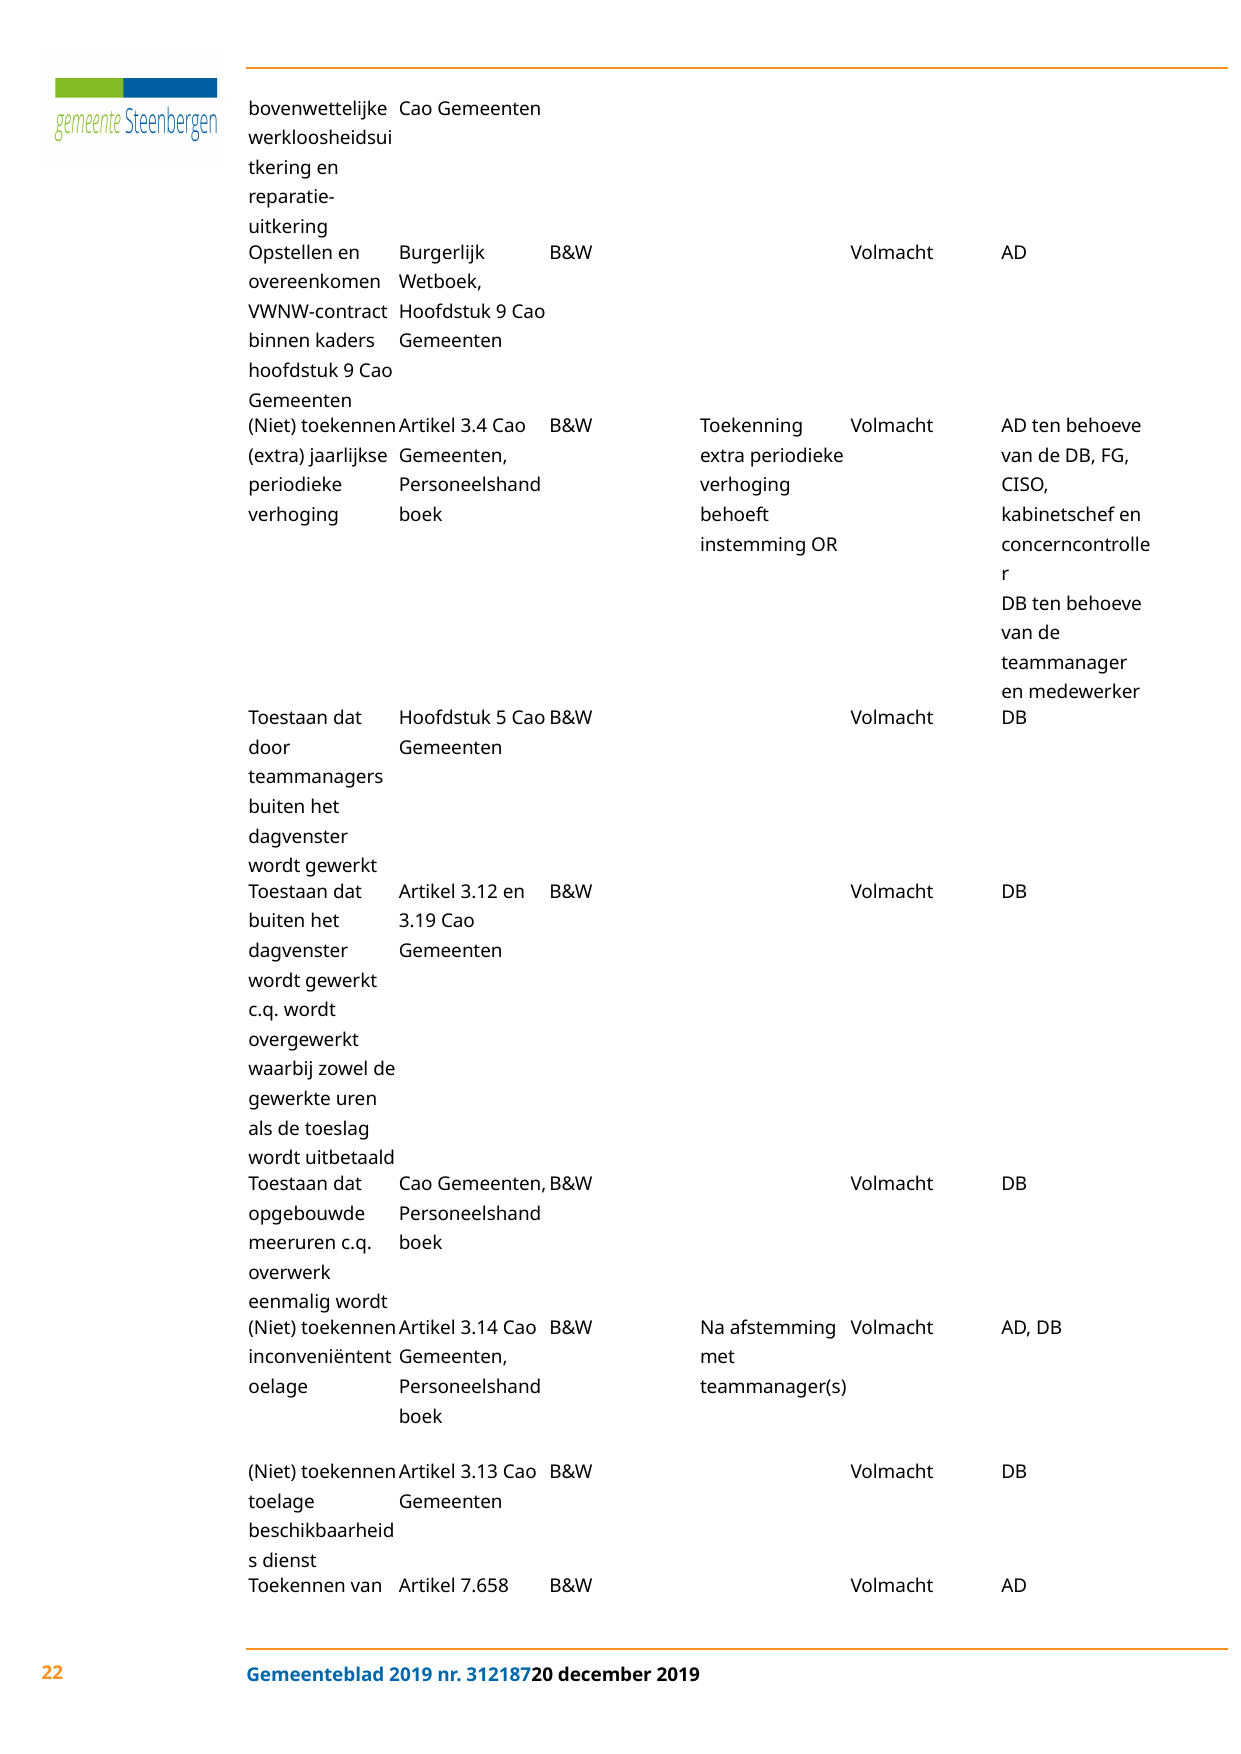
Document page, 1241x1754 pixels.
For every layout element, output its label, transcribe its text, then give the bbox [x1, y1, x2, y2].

table_cell Volmacht [850, 1170, 1001, 1314]
table_cell B&W [549, 1314, 700, 1458]
table_cell (Niet) toekennen inconveniëntentoelage [248, 1314, 398, 1458]
table_cell Volmacht [850, 1314, 1001, 1458]
table_cell Artikel 3.12 en 3.19 Cao Gemeenten [399, 878, 549, 1170]
table_cell Volmacht [850, 413, 1001, 704]
table_cell [700, 1170, 850, 1314]
table_cell DB [1001, 1458, 1152, 1573]
table_cell Artikel 7.658 [399, 1573, 549, 1598]
table_cell [700, 1573, 850, 1598]
picture [41, 47, 231, 172]
table_cell B&W [549, 705, 700, 878]
table_cell (Niet) toekennen toelage beschikbaarheids dienst [248, 1458, 398, 1573]
table_cell Toestaan dat opgebouwde meeruren c.q. overwerk eenmalig wordt [248, 1170, 398, 1314]
table_cell Volmacht [850, 705, 1001, 878]
table_cell Opstellen en overeenkomen VWNW-contract binnen kaders hoofdstuk 9 Cao Gemeenten [248, 239, 398, 412]
table_cell B&W [549, 413, 700, 704]
table_cell [850, 95, 1001, 239]
table_cell bovenwettelijke werkloosheidsuitkering en reparatie-uitkering [248, 95, 398, 239]
table_cell [700, 239, 850, 412]
table_cell B&W [549, 1170, 700, 1314]
table_cell [700, 878, 850, 1170]
table_cell (Niet) toekennen (extra) jaarlijkse periodieke verhoging [248, 413, 398, 704]
table_cell Volmacht [850, 1573, 1001, 1598]
table_cell Hoofdstuk 5 Cao Gemeenten [399, 705, 549, 878]
table_cell Artikel 3.14 Cao Gemeenten, Personeelshandboek [399, 1314, 549, 1458]
table_cell [700, 705, 850, 878]
table_cell AD ten behoeve van de DB, FG, CISO, kabinetschef en concerncontroller DB ten behoeve van de teammanager en medewerker [1001, 413, 1152, 704]
table_cell B&W [549, 1458, 700, 1573]
table_cell Artikel 3.4 Cao Gemeenten, Personeelshandboek [399, 413, 549, 704]
table_cell Artikel 3.13 Cao Gemeenten [399, 1458, 549, 1573]
table_cell Toekenning extra periodieke verhoging behoeft instemming OR [700, 413, 850, 704]
table_cell Cao Gemeenten [399, 95, 549, 239]
table_cell Cao Gemeenten, Personeelshandboek [399, 1170, 549, 1314]
table_cell Toekennen van [248, 1573, 398, 1598]
table_cell Volmacht [850, 878, 1001, 1170]
table_cell Na afstemming met teammanager(s) [700, 1314, 850, 1458]
table_cell B&W [549, 1573, 700, 1598]
table_cell Toestaan dat buiten het dagvenster wordt gewerkt c.q. wordt overgewerkt waarbij zowel de gewerkte uren als de toeslag wordt uitbetaald [248, 878, 398, 1170]
table_cell AD [1001, 1573, 1152, 1598]
table_cell Burgerlijk Wetboek, Hoofdstuk 9 Cao Gemeenten [399, 239, 549, 412]
table_cell AD [1001, 239, 1152, 412]
table_cell [549, 95, 700, 239]
table_cell AD, DB [1001, 1314, 1152, 1458]
table_cell Volmacht [850, 239, 1001, 412]
table_cell B&W [549, 878, 700, 1170]
table_cell [1001, 95, 1152, 239]
table_cell Volmacht [850, 1458, 1001, 1573]
table_cell DB [1001, 705, 1152, 878]
table_cell Toestaan dat door teammanagers buiten het dagvenster wordt gewerkt [248, 705, 398, 878]
table_cell [700, 1458, 850, 1573]
table_cell B&W [549, 239, 700, 412]
table_cell DB [1001, 878, 1152, 1170]
table_cell DB [1001, 1170, 1152, 1314]
table_cell [700, 95, 850, 239]
